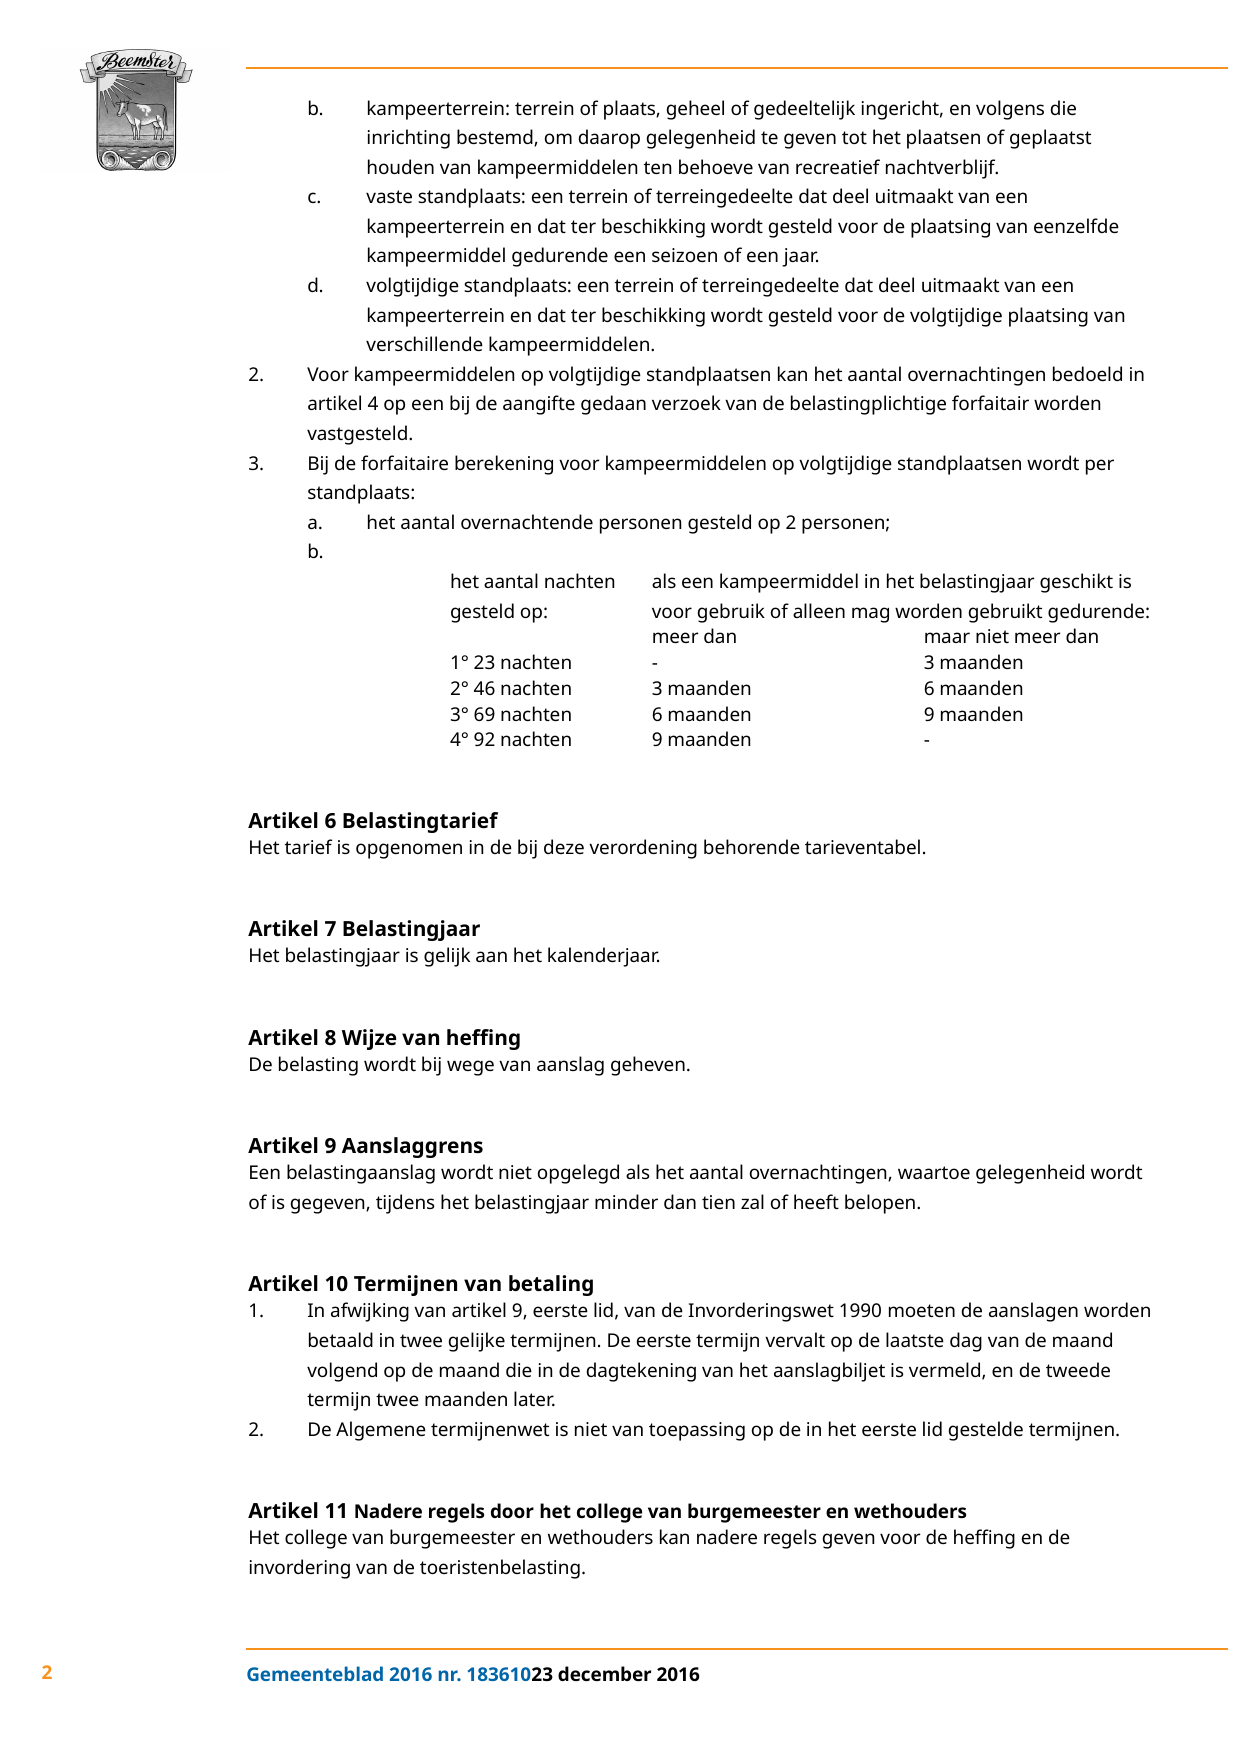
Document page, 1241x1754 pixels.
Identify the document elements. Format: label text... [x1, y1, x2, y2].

list volgtijdige standplaats: een terrein of terreingedeelte dat deel uitmaakt van een kampeerterrein en dat ter beschikking wordt gesteld voor de volgtijdige plaatsing van verschillende kampeermiddelen. [307, 272, 1152, 357]
picture [41, 47, 231, 172]
text Artikel 9 Aanslaggrens [248, 1131, 1152, 1159]
table_cell - [924, 726, 1152, 782]
table_cell 3° 69 nachten [450, 701, 652, 726]
list het aantal overnachtende personen gesteld op 2 personen; [307, 509, 1152, 535]
table_cell 6 maanden [652, 701, 923, 726]
table_cell 9 maanden [924, 701, 1152, 726]
text Artikel 7 Belastingjaar [248, 914, 1152, 943]
list vaste standplaats: een terrein of terreingedeelte dat deel uitmaakt van een kampeerterrein en dat ter beschikking wordt gesteld voor de plaatsing van eenzelfde kampeermiddel gedurende een seizoen of een jaar. [307, 183, 1152, 268]
list Bij de forfaitaire berekening voor kampeermiddelen op volgtijdige standplaatsen wordt per standplaats: [248, 450, 1152, 505]
table_cell [248, 649, 450, 675]
text De belasting wordt bij wege van aanslag geheven. [248, 1051, 1152, 1077]
table_cell maar niet meer dan [924, 624, 1152, 649]
table_cell [450, 624, 652, 649]
text Een belastingaanslag wordt niet opgelegd als het aantal overnachtingen, waartoe gelegenheid wordt of is gegeven, tijdens het belastingjaar minder dan tien zal of heeft belopen. [248, 1159, 1152, 1215]
table_cell 4° 92 nachten [450, 726, 652, 782]
text Het tarief is opgenomen in de bij deze verordening behorende tarieventabel. [248, 834, 1152, 860]
table_cell [248, 624, 450, 649]
text Het belastingjaar is gelijk aan het kalenderjaar. [248, 943, 1152, 968]
list De Algemene termijnenwet is niet van toepassing op de in het eerste lid gestelde termijnen. [248, 1416, 1152, 1442]
table_cell - [652, 649, 923, 675]
list Voor kampeermiddelen op volgtijdige standplaatsen kan het aantal overnachtingen bedoeld in artikel 4 op een bij de aangifte gedaan verzoek van de belastingplichtige forfaitair worden vastgesteld. [248, 361, 1152, 446]
table_cell 1° 23 nachten [450, 649, 652, 675]
text Het college van burgemeester en wethouders kan nadere regels geven voor de heffing en de invordering van de toeristenbelasting. [248, 1524, 1152, 1580]
table_cell 6 maanden [924, 675, 1152, 701]
list kampeerterrein: terrein of plaats, geheel of gedeeltelijk ingericht, en volgens die inrichting bestemd, om daarop gelegenheid te geven tot het plaatsen of geplaatst houden van kampeermiddelen ten behoeve van recreatief nachtverblijf. [307, 95, 1152, 180]
text Artikel 8 Wijze van heffing [248, 1023, 1152, 1051]
table_cell 2° 46 nachten [450, 675, 652, 701]
table_cell meer dan [652, 624, 923, 649]
table_header [248, 568, 450, 623]
table_cell 3 maanden [652, 675, 923, 701]
table_cell 3 maanden [924, 649, 1152, 675]
table_cell 9 maanden [652, 726, 923, 782]
list In afwijking van artikel 9, eerste lid, van de Invorderingswet 1990 moeten de aanslagen worden betaald in twee gelijke termijnen. De eerste termijn vervalt op de laatste dag van de maand volgend op de maand die in de dagtekening van het aanslagbiljet is vermeld, en de tweede termijn twee maanden later. [248, 1298, 1152, 1412]
text Artikel 10 Termijnen van betaling [248, 1269, 1152, 1298]
table_header als een kampeermiddel in het belastingjaar geschikt is voor gebruik of alleen mag worden gebruikt gedurende: [652, 568, 1152, 623]
table_cell [248, 726, 450, 782]
table_header het aantal nachten gesteld op: [450, 568, 652, 623]
text Artikel 6 Belastingtarief [248, 806, 1152, 834]
table_cell [248, 701, 450, 726]
table_cell [248, 675, 450, 701]
text Artikel 11 Nadere regels door het college van burgemeester en wethouders [248, 1496, 1152, 1524]
